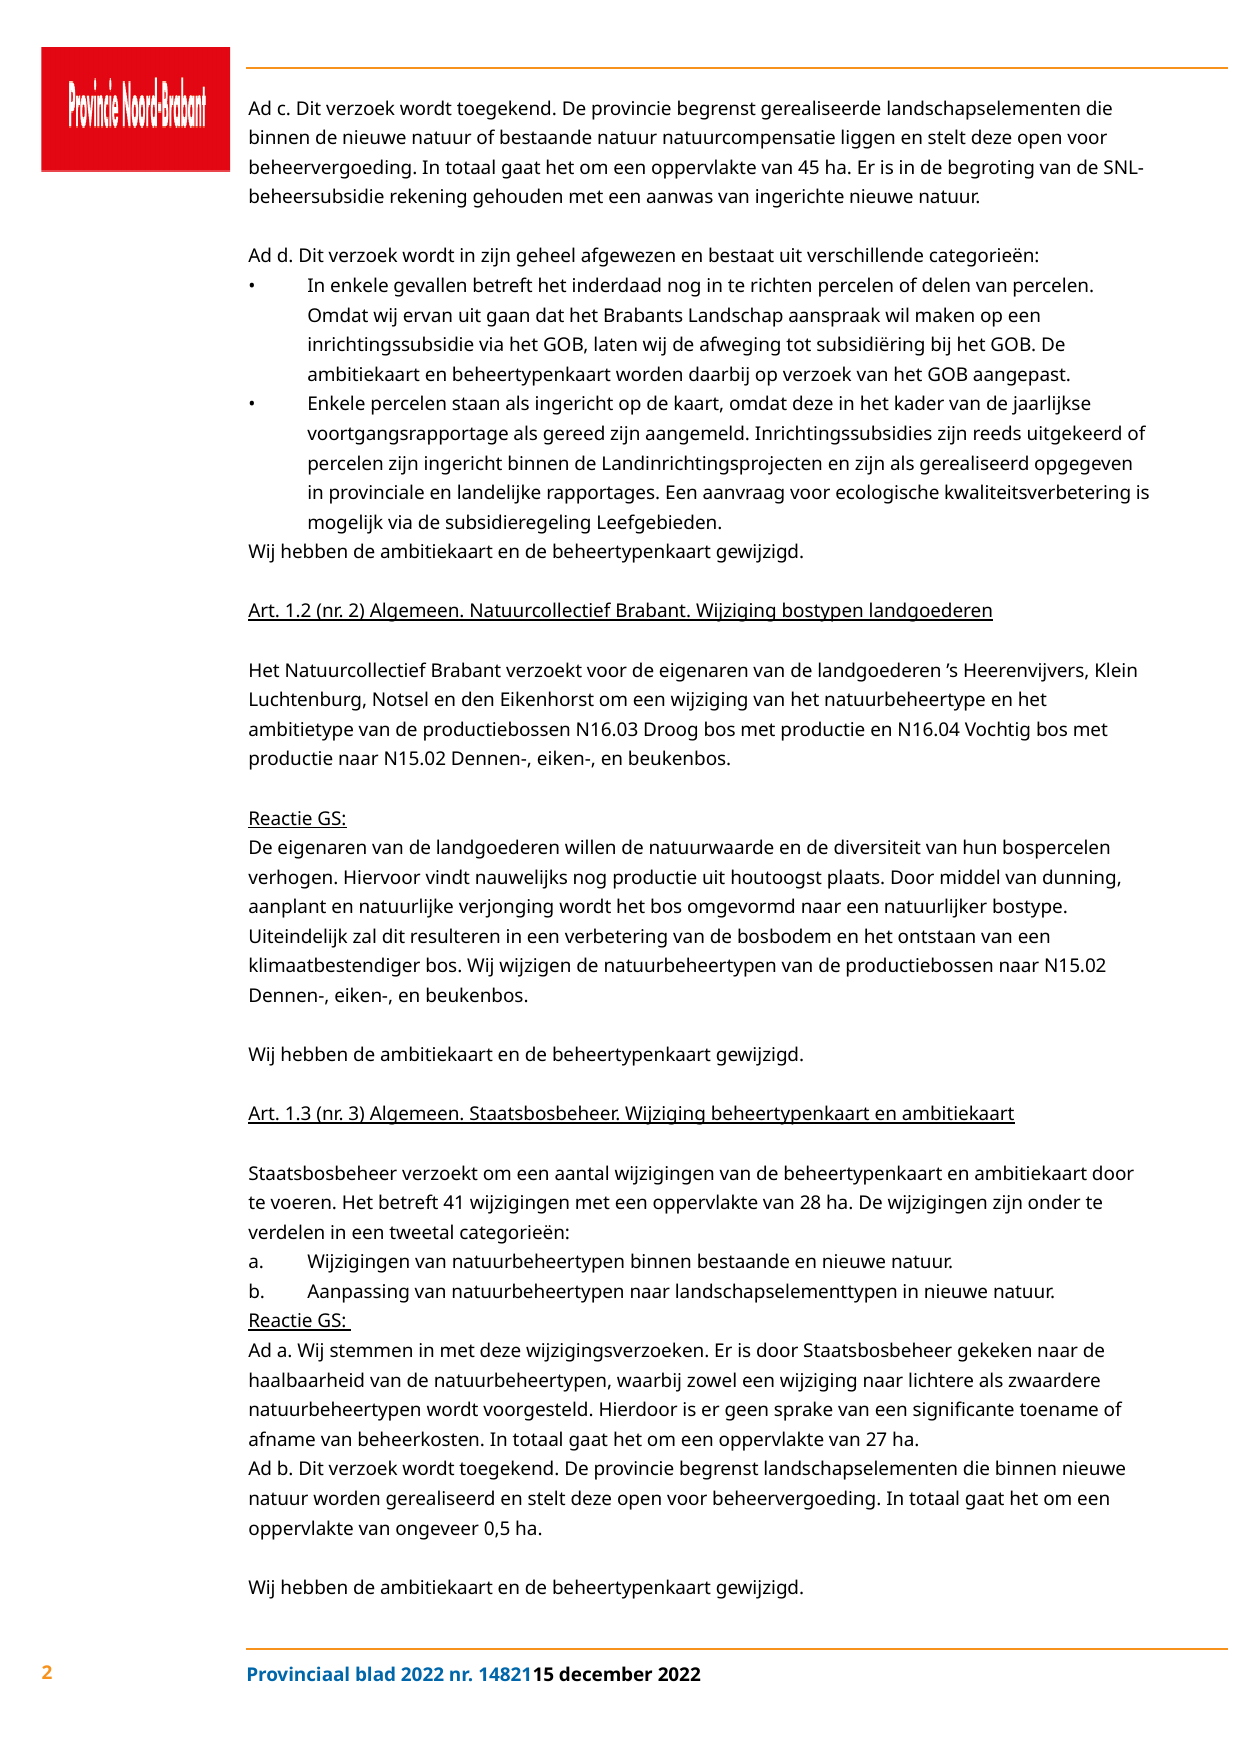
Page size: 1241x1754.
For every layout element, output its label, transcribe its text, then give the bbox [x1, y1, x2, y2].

text Ad a. Wij stemmen in met deze wijzigingsverzoeken. Er is door Staatsbosbeheer gekeken naar de haalbaarheid van de natuurbeheertypen, waarbij zowel een wijziging naar lichtere als zwaardere natuurbeheertypen wordt voorgesteld. Hierdoor is er geen sprake van een significante toename of afname van beheerkosten. In totaal gaat het om een oppervlakte van 27 ha. [248, 1337, 1152, 1452]
text Wij hebben de ambitiekaart en de beheertypenkaart gewijzigd. [248, 538, 1152, 564]
text Reactie GS: [248, 1308, 1152, 1333]
text Wij hebben de ambitiekaart en de beheertypenkaart gewijzigd. [248, 1574, 1152, 1600]
list Aanpassing van natuurbeheertypen naar landschapselementtypen in nieuwe natuur. [248, 1278, 1152, 1304]
text Art. 1.2 (nr. 2) Algemeen. Natuurcollectief Brabant. Wijziging bostypen landgoederen [248, 598, 1152, 623]
picture [41, 47, 231, 172]
text Wij hebben de ambitiekaart en de beheertypenkaart gewijzigd. [248, 1041, 1152, 1067]
text Reactie GS: [248, 805, 1152, 831]
text Het Natuurcollectief Brabant verzoekt voor de eigenaren van de landgoederen ’s Heerenvijvers, Klein Luchtenburg, Notsel en den Eikenhorst om een wijziging van het natuurbeheertype en het ambitietype van de productiebossen N16.03 Droog bos met productie en N16.04 Vochtig bos met productie naar N15.02 Dennen-, eiken-, en beukenbos. [248, 657, 1152, 771]
list Wijzigingen van natuurbeheertypen binnen bestaande en nieuwe natuur. [248, 1248, 1152, 1274]
text Ad c. Dit verzoek wordt toegekend. De provincie begrenst gerealiseerde landschapselementen die binnen de nieuwe natuur of bestaande natuur natuurcompensatie liggen en stelt deze open voor beheervergoeding. In totaal gaat het om een oppervlakte van 45 ha. Er is in de begroting van de SNL-beheersubsidie rekening gehouden met een aanwas van ingerichte nieuwe natuur. [248, 95, 1152, 209]
text Art. 1.3 (nr. 3) Algemeen. Staatsbosbeheer. Wijziging beheertypenkaart en ambitiekaart [248, 1101, 1152, 1126]
text Ad b. Dit verzoek wordt toegekend. De provincie begrenst landschapselementen die binnen nieuwe natuur worden gerealiseerd en stelt deze open voor beheervergoeding. In totaal gaat het om een oppervlakte van ongeveer 0,5 ha. [248, 1456, 1152, 1541]
list In enkele gevallen betreft het inderdaad nog in te richten percelen of delen van percelen. Omdat wij ervan uit gaan dat het Brabants Landschap aanspraak wil maken op een inrichtingssubsidie via het GOB, laten wij de afweging tot subsidiëring bij het GOB. De ambitiekaart en beheertypenkaart worden daarbij op verzoek van het GOB aangepast. [248, 272, 1152, 387]
text De eigenaren van de landgoederen willen de natuurwaarde en de diversiteit van hun bospercelen verhogen. Hiervoor vindt nauwelijks nog productie uit houtoogst plaats. Door middel van dunning, aanplant en natuurlijke verjonging wordt het bos omgevormd naar een natuurlijker bostype. Uiteindelijk zal dit resulteren in een verbetering van de bosbodem en het ontstaan van een klimaatbestendiger bos. Wij wijzigen de natuurbeheertypen van de productiebossen naar N15.02 Dennen-, eiken-, en beukenbos. [248, 834, 1152, 1008]
text Staatsbosbeheer verzoekt om een aantal wijzigingen van de beheertypenkaart en ambitiekaart door te voeren. Het betreft 41 wijzigingen met een oppervlakte van 28 ha. De wijzigingen zijn onder te verdelen in een tweetal categorieën: [248, 1160, 1152, 1245]
list Enkele percelen staan als ingericht op de kaart, omdat deze in het kader van de jaarlijkse voortgangsrapportage als gereed zijn aangemeld. Inrichtingssubsidies zijn reeds uitgekeerd of percelen zijn ingericht binnen de Landinrichtingsprojecten en zijn als gerealiseerd opgegeven in provinciale en landelijke rapportages. Een aanvraag voor ecologische kwaliteitsverbetering is mogelijk via de subsidieregeling Leefgebieden. [248, 391, 1152, 535]
text Ad d. Dit verzoek wordt in zijn geheel afgewezen en bestaat uit verschillende categorieën: [248, 243, 1152, 268]
